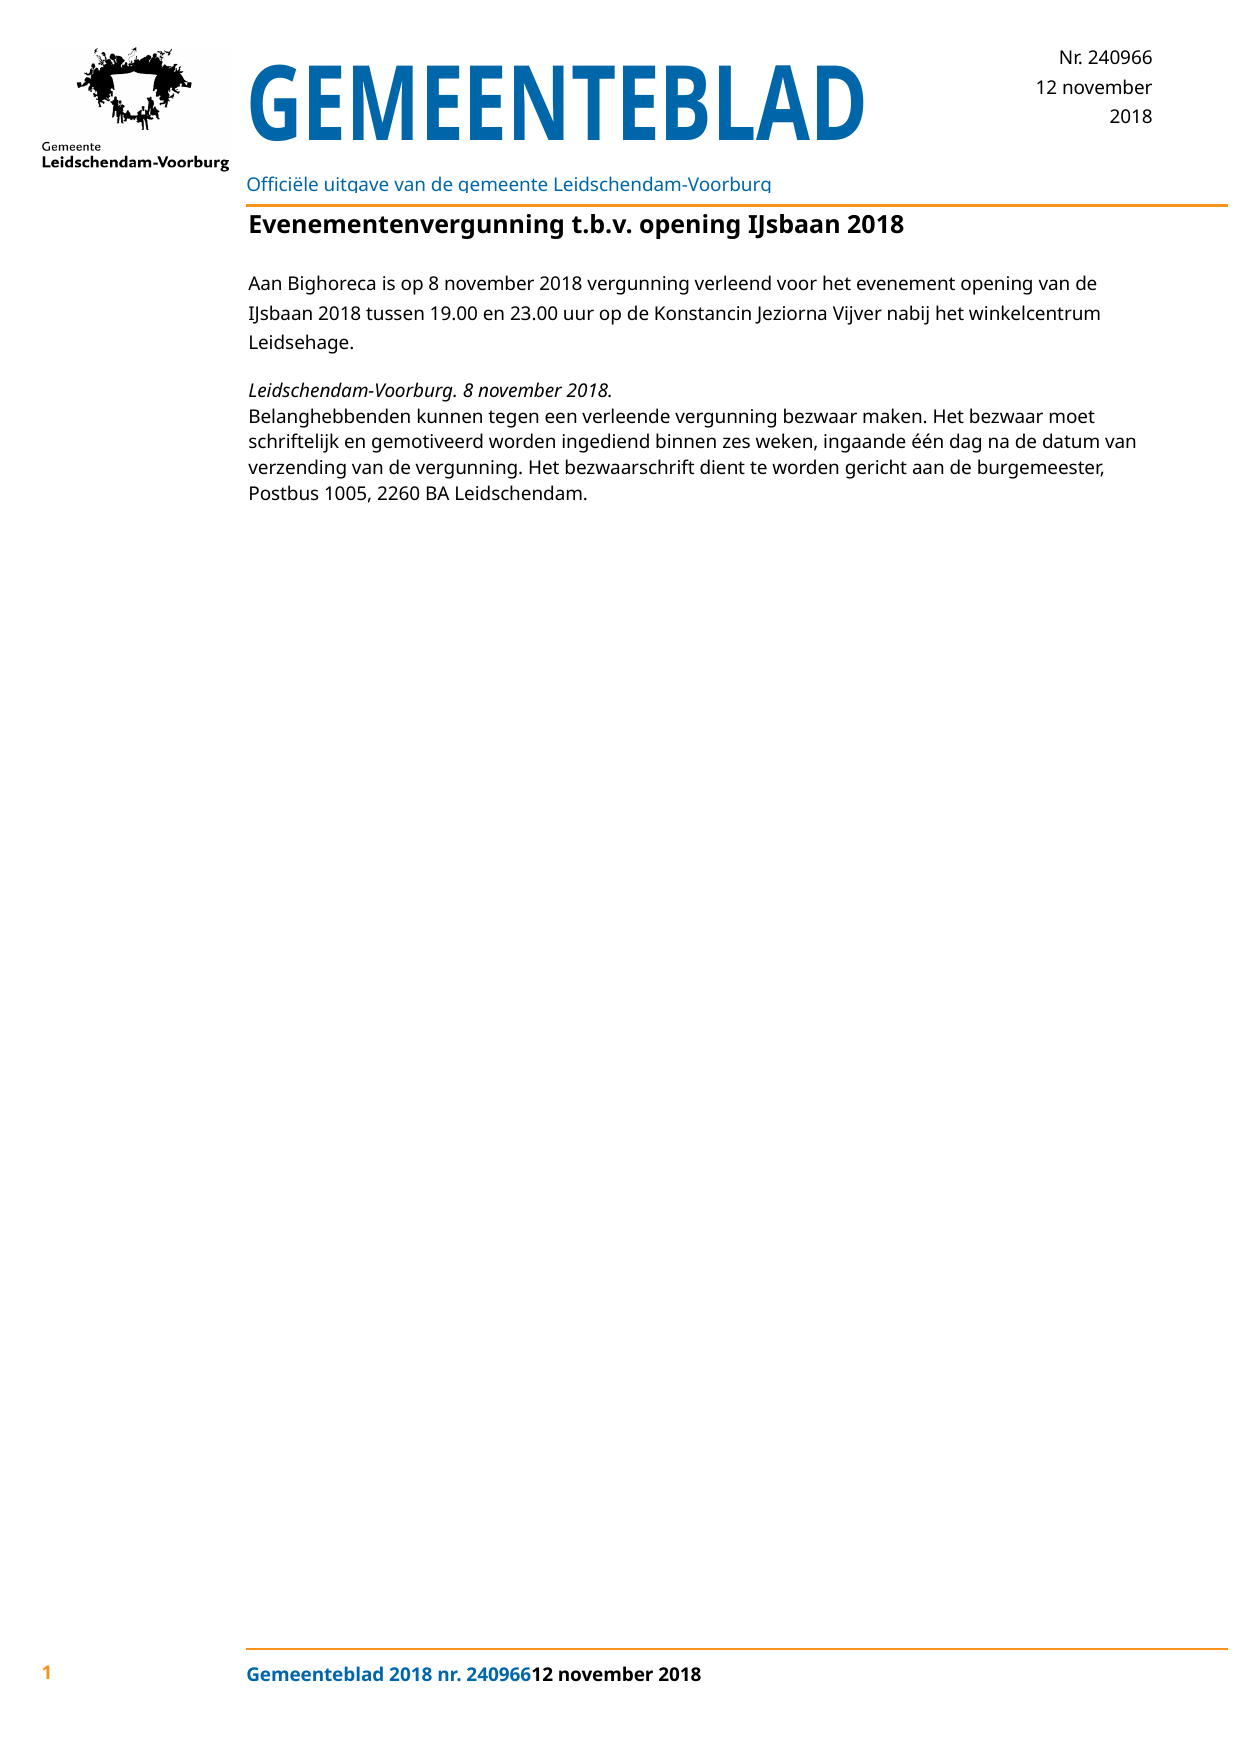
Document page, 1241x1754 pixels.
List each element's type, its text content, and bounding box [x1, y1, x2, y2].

picture [41, 47, 231, 172]
text Belanghebbenden kunnen tegen een verleende vergunning bezwaar maken. Het bezwaar moet schriftelijk en gemotiveerd worden ingediend binnen zes weken, ingaande één dag na de datum van verzending van de vergunning. Het bezwaarschrift dient te worden gericht aan de burgemeester, Postbus 1005, 2260 BA Leidschendam. [248, 403, 1152, 506]
text Evenementenvergunning t.b.v. opening IJsbaan 2018 [248, 207, 1152, 241]
text Aan Bighoreca is op 8 november 2018 vergunning verleend voor het evenement opening van de IJsbaan 2018 tussen 19.00 en 23.00 uur op de Konstancin Jeziorna Vijver nabij het winkelcentrum Leidsehage. [248, 270, 1152, 355]
text Leidschendam-Voorburg. 8 november 2018. [248, 377, 1152, 403]
